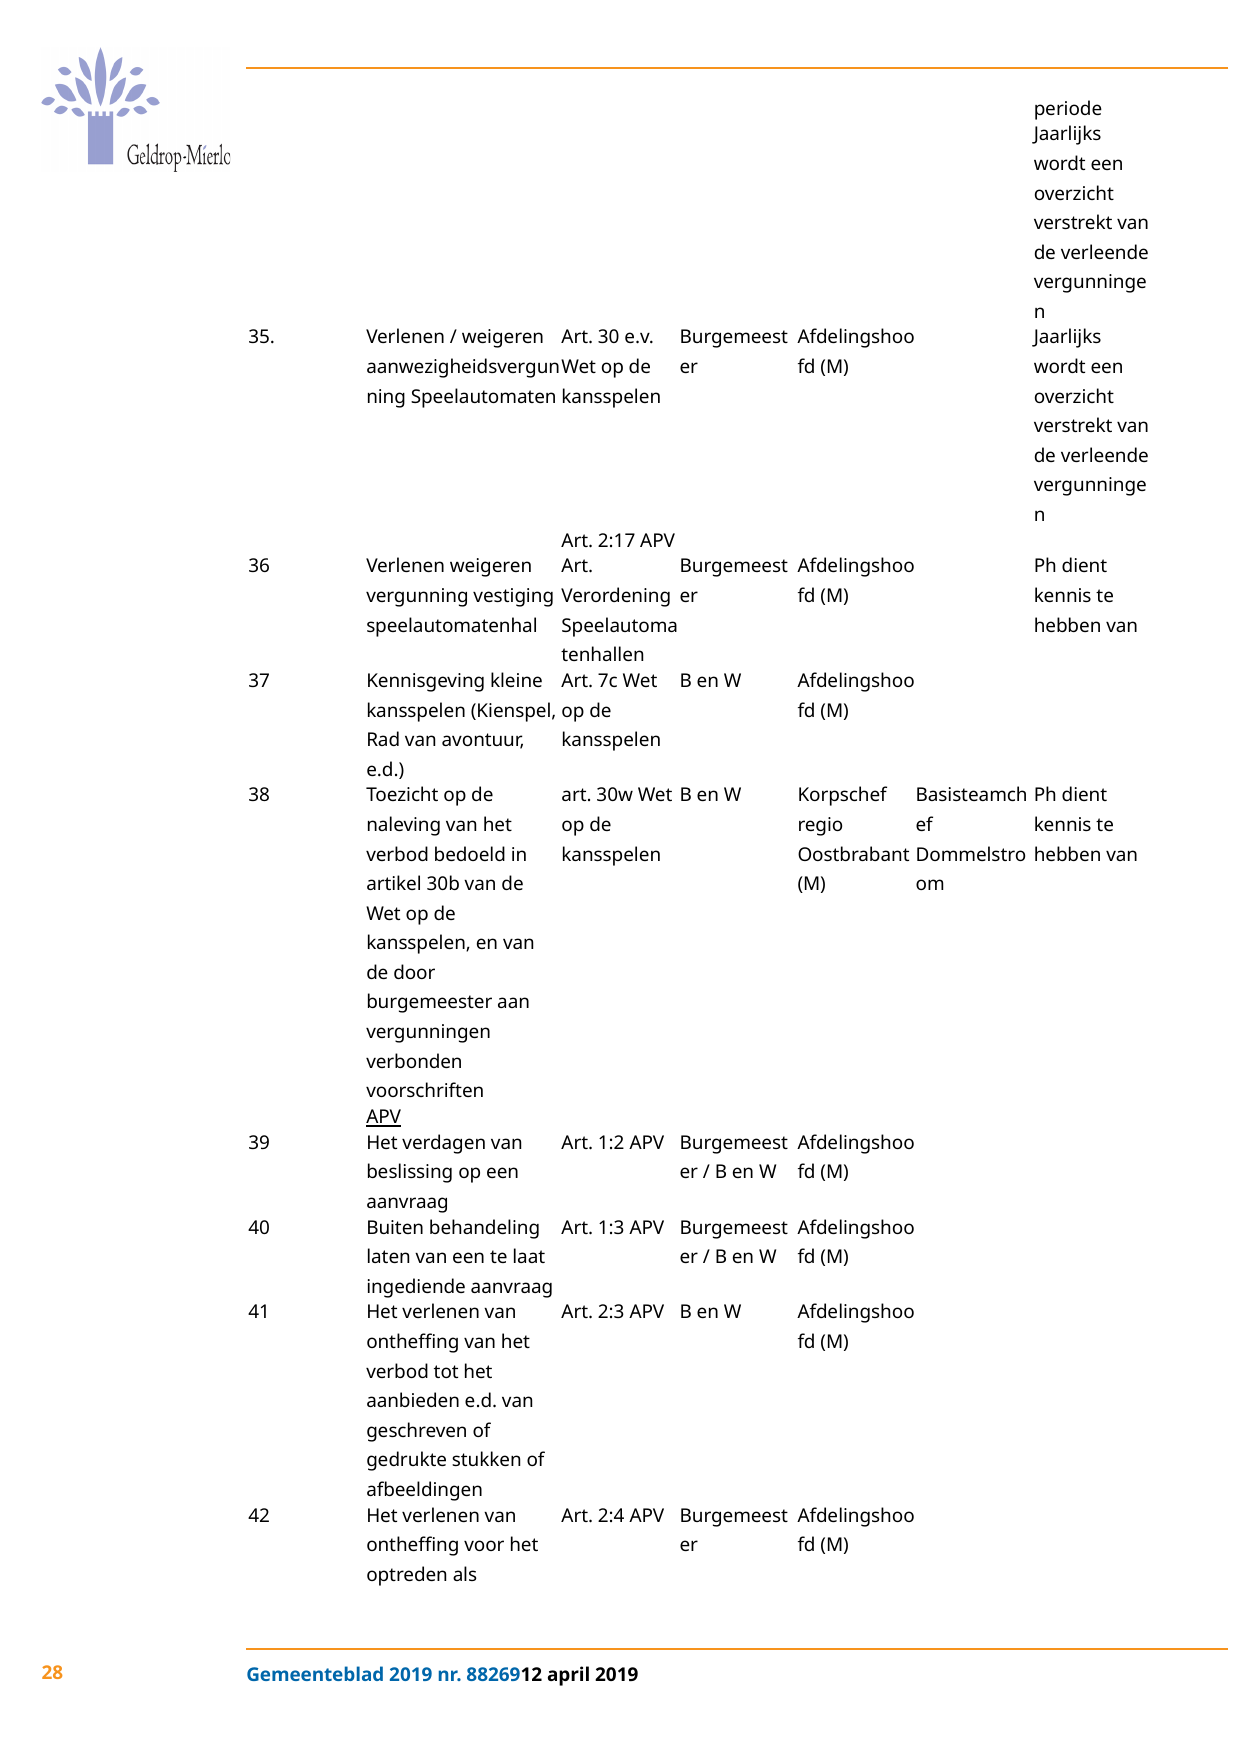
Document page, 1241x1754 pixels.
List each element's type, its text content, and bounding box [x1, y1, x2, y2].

table_cell Burgemeester / B en W [679, 1214, 797, 1299]
table_cell 42 [248, 1502, 366, 1587]
table_cell Kennisgeving kleine kansspelen (Kienspel, Rad van avontuur, e.d.) [366, 667, 561, 782]
table_cell [248, 121, 366, 324]
table_cell [248, 1103, 366, 1129]
table_cell [1034, 1103, 1152, 1129]
table_cell [1034, 667, 1152, 782]
table_cell Jaarlijks wordt een overzicht verstrekt van de verleende vergunningen [1034, 121, 1152, 324]
table_cell Afdelingshoofd (M) [797, 667, 915, 782]
table_cell Art. 1:2 APV [561, 1129, 679, 1214]
table_cell B en W [679, 1299, 797, 1502]
table_cell [915, 527, 1033, 553]
table_cell [915, 324, 1033, 527]
table_cell Afdelingshoofd (M) [797, 1129, 915, 1214]
table_cell [679, 95, 797, 121]
table_cell [1034, 1502, 1152, 1587]
table_cell [1034, 1299, 1152, 1502]
table_cell [797, 121, 915, 324]
table_cell [915, 553, 1033, 667]
table_cell [915, 121, 1033, 324]
table_cell Het verdagen van beslissing op een aanvraag [366, 1129, 561, 1214]
table_cell Art. 2:17 APV [561, 527, 679, 553]
table_cell [915, 1214, 1033, 1299]
table_cell [915, 1103, 1033, 1129]
table_cell [915, 667, 1033, 782]
table_cell Afdelingshoofd (M) [797, 324, 915, 527]
table_cell Jaarlijks wordt een overzicht verstrekt van de verleende vergunningen [1034, 324, 1152, 527]
table_cell Afdelingshoofd (M) [797, 553, 915, 667]
table_cell Art. 1:3 APV [561, 1214, 679, 1299]
table_cell [561, 121, 679, 324]
table_cell Afdelingshoofd (M) [797, 1299, 915, 1502]
table_cell B en W [679, 667, 797, 782]
table_cell [797, 527, 915, 553]
table_cell [679, 121, 797, 324]
table_cell Het verlenen van ontheffing van het verbod tot het aanbieden e.d. van geschreven of gedrukte stukken of afbeeldingen [366, 1299, 561, 1502]
table_cell 39 [248, 1129, 366, 1214]
table_cell Art. 30 e.v. Wet op de kansspelen [561, 324, 679, 527]
table_cell [915, 1502, 1033, 1587]
table_cell [1034, 527, 1152, 553]
table_cell Afdelingshoofd (M) [797, 1502, 915, 1587]
table_cell Art. 2:4 APV [561, 1502, 679, 1587]
table_cell 37 [248, 667, 366, 782]
table_cell Burgemeester [679, 1502, 797, 1587]
table_cell Art. 2:3 APV [561, 1299, 679, 1502]
table_cell Burgemeester / B en W [679, 1129, 797, 1214]
table_cell Verlenen weigeren vergunning vestiging speelautomatenhal [366, 553, 561, 667]
table_cell APV [366, 1103, 561, 1129]
table_cell [915, 1129, 1033, 1214]
table_cell 38 [248, 782, 366, 1103]
table_cell [366, 121, 561, 324]
table_cell 35. [248, 324, 366, 527]
table_cell Toezicht op de naleving van het verbod bedoeld in artikel 30b van de Wet op de kansspelen, en van de door burgemeester aan vergunningen verbonden voorschriften [366, 782, 561, 1103]
table_cell [248, 95, 366, 121]
table_cell 36 [248, 553, 366, 667]
table_cell Ph dient kennis te hebben van [1034, 553, 1152, 667]
table_cell [679, 1103, 797, 1129]
table_cell Basisteamchef Dommelstroom [915, 782, 1033, 1103]
table_cell [561, 1103, 679, 1129]
table_cell Verlenen / weigeren aanwezigheidsvergunning Speelautomaten [366, 324, 561, 527]
table_cell [797, 1103, 915, 1129]
table_cell Art. Verordening Speelautomatenhallen [561, 553, 679, 667]
table_cell 41 [248, 1299, 366, 1502]
table_cell [1034, 1129, 1152, 1214]
table_cell [366, 95, 561, 121]
table_cell [679, 527, 797, 553]
table_cell Buiten behandeling laten van een te laat ingediende aanvraag [366, 1214, 561, 1299]
table_cell Afdelingshoofd (M) [797, 1214, 915, 1299]
table_cell Ph dient kennis te hebben van [1034, 782, 1152, 1103]
table_cell [561, 95, 679, 121]
table_cell Het verlenen van ontheffing voor het optreden als [366, 1502, 561, 1587]
table_cell Art. 7c Wet op de kansspelen [561, 667, 679, 782]
table_cell art. 30w Wet op de kansspelen [561, 782, 679, 1103]
table_cell [248, 527, 366, 553]
table_cell [366, 527, 561, 553]
table_cell [915, 95, 1033, 121]
table_cell [1034, 1214, 1152, 1299]
table_cell periode [1034, 95, 1152, 121]
table_cell [915, 1299, 1033, 1502]
table_cell Burgemeester [679, 553, 797, 667]
table_cell Burgemeester [679, 324, 797, 527]
table_cell [797, 95, 915, 121]
picture [41, 47, 231, 172]
table_cell B en W [679, 782, 797, 1103]
table_cell Korpschef regio Oostbrabant (M) [797, 782, 915, 1103]
table_cell 40 [248, 1214, 366, 1299]
